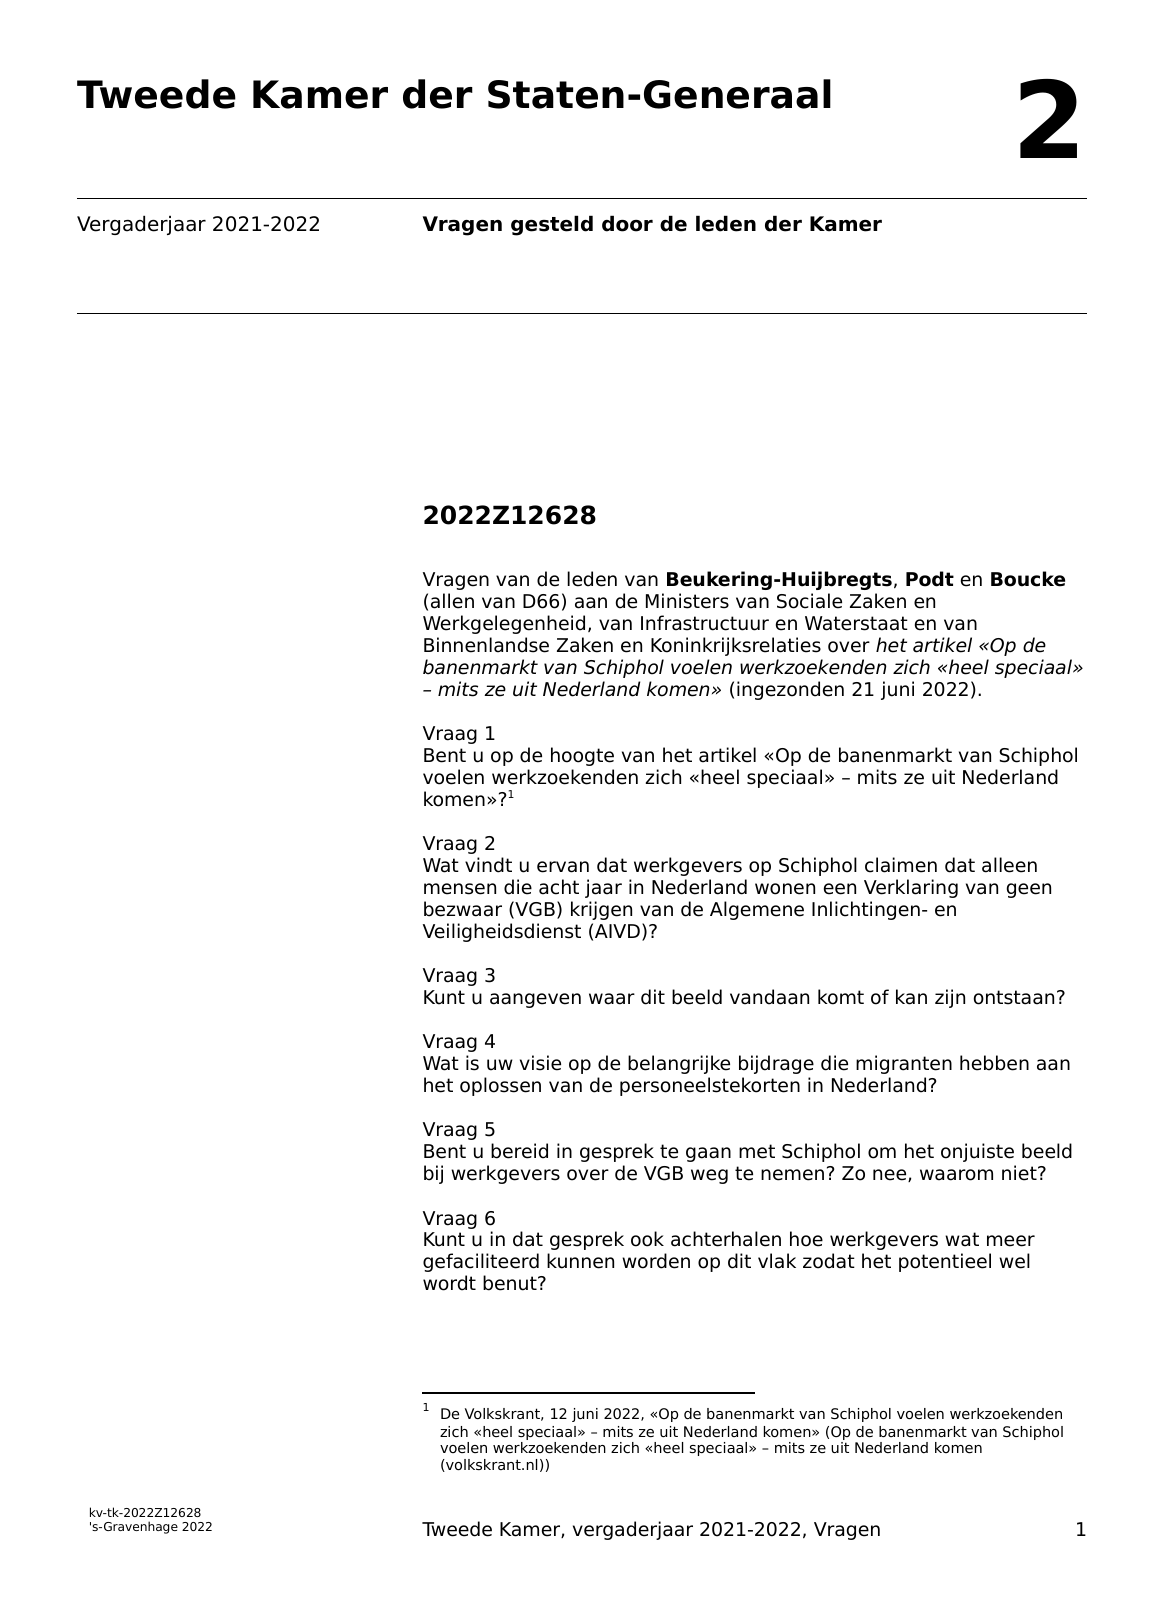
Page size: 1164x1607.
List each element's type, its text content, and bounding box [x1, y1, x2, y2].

text Bent u bereid in gesprek te gaan met Schiphol om het onjuiste beeld bij werkgevers over de VGB weg te nemen? Zo nee, waarom niet? [422, 1141, 1087, 1185]
text kv-tk-2022Z12628 [88, 1506, 323, 1520]
text Vraag 4 [422, 1031, 1087, 1053]
text De Volkskrant, 12 juni 2022, «Op de banenmarkt van Schiphol voelen werkzoekenden zich «heel speciaal» – mits ze uit Nederland komen» (Op de banenmarkt van Schiphol voelen werkzoekenden zich «heel speciaal» – mits ze uit Nederland komen (volkskrant.nl)) [422, 1402, 1087, 1474]
text Vraag 1 [422, 723, 1087, 745]
text Wat is uw visie op de belangrijke bijdrage die migranten hebben aan het oplossen van de personeelstekorten in Nederland? [422, 1053, 1087, 1097]
text Vragen van de leden van Beukering-Huijbregts, Podt en Boucke (allen van D66) aan de Ministers van Sociale Zaken en Werkgelegenheid, van Infrastructuur en Waterstaat en van Binnenlandse Zaken en Koninkrijksrelaties over het artikel «Op de banenmarkt van Schiphol voelen werkzoekenden zich «heel speciaal» – mits ze uit Nederland komen» (ingezonden 21 juni 2022). [422, 569, 1087, 701]
text Vraag 3 [422, 965, 1087, 987]
text Vraag 6 [422, 1207, 1087, 1229]
text Vraag 2 [422, 833, 1087, 855]
table_header 2 [886, 59, 1087, 198]
text Wat vindt u ervan dat werkgevers op Schiphol claimen dat alleen mensen die acht jaar in Nederland wonen een Verklaring van geen bezwaar (VGB) krijgen van de Algemene Inlichtingen- en Veiligheidsdienst (AIVD)? [422, 855, 1087, 943]
table_cell Vragen gesteld door de leden der Kamer [422, 199, 1087, 313]
text Bent u op de hoogte van het artikel «Op de banenmarkt van Schiphol voelen werkzoekenden zich «heel speciaal» – mits ze uit Nederland komen»? [422, 745, 1087, 811]
text Vraag 5 [422, 1119, 1087, 1141]
text 's-Gravenhage 2022 [88, 1520, 323, 1534]
text Kunt u aangeven waar dit beeld vandaan komt of kan zijn ontstaan? [422, 987, 1087, 1009]
text Kunt u in dat gesprek ook achterhalen hoe werkgevers wat meer gefaciliteerd kunnen worden op dit vlak zodat het potentieel wel wordt benut? [422, 1229, 1087, 1295]
table_header Tweede Kamer der Staten-Generaal [77, 59, 886, 198]
table_cell Vergaderjaar 2021-2022 [77, 199, 422, 313]
text 2022Z12628 [422, 501, 1087, 531]
